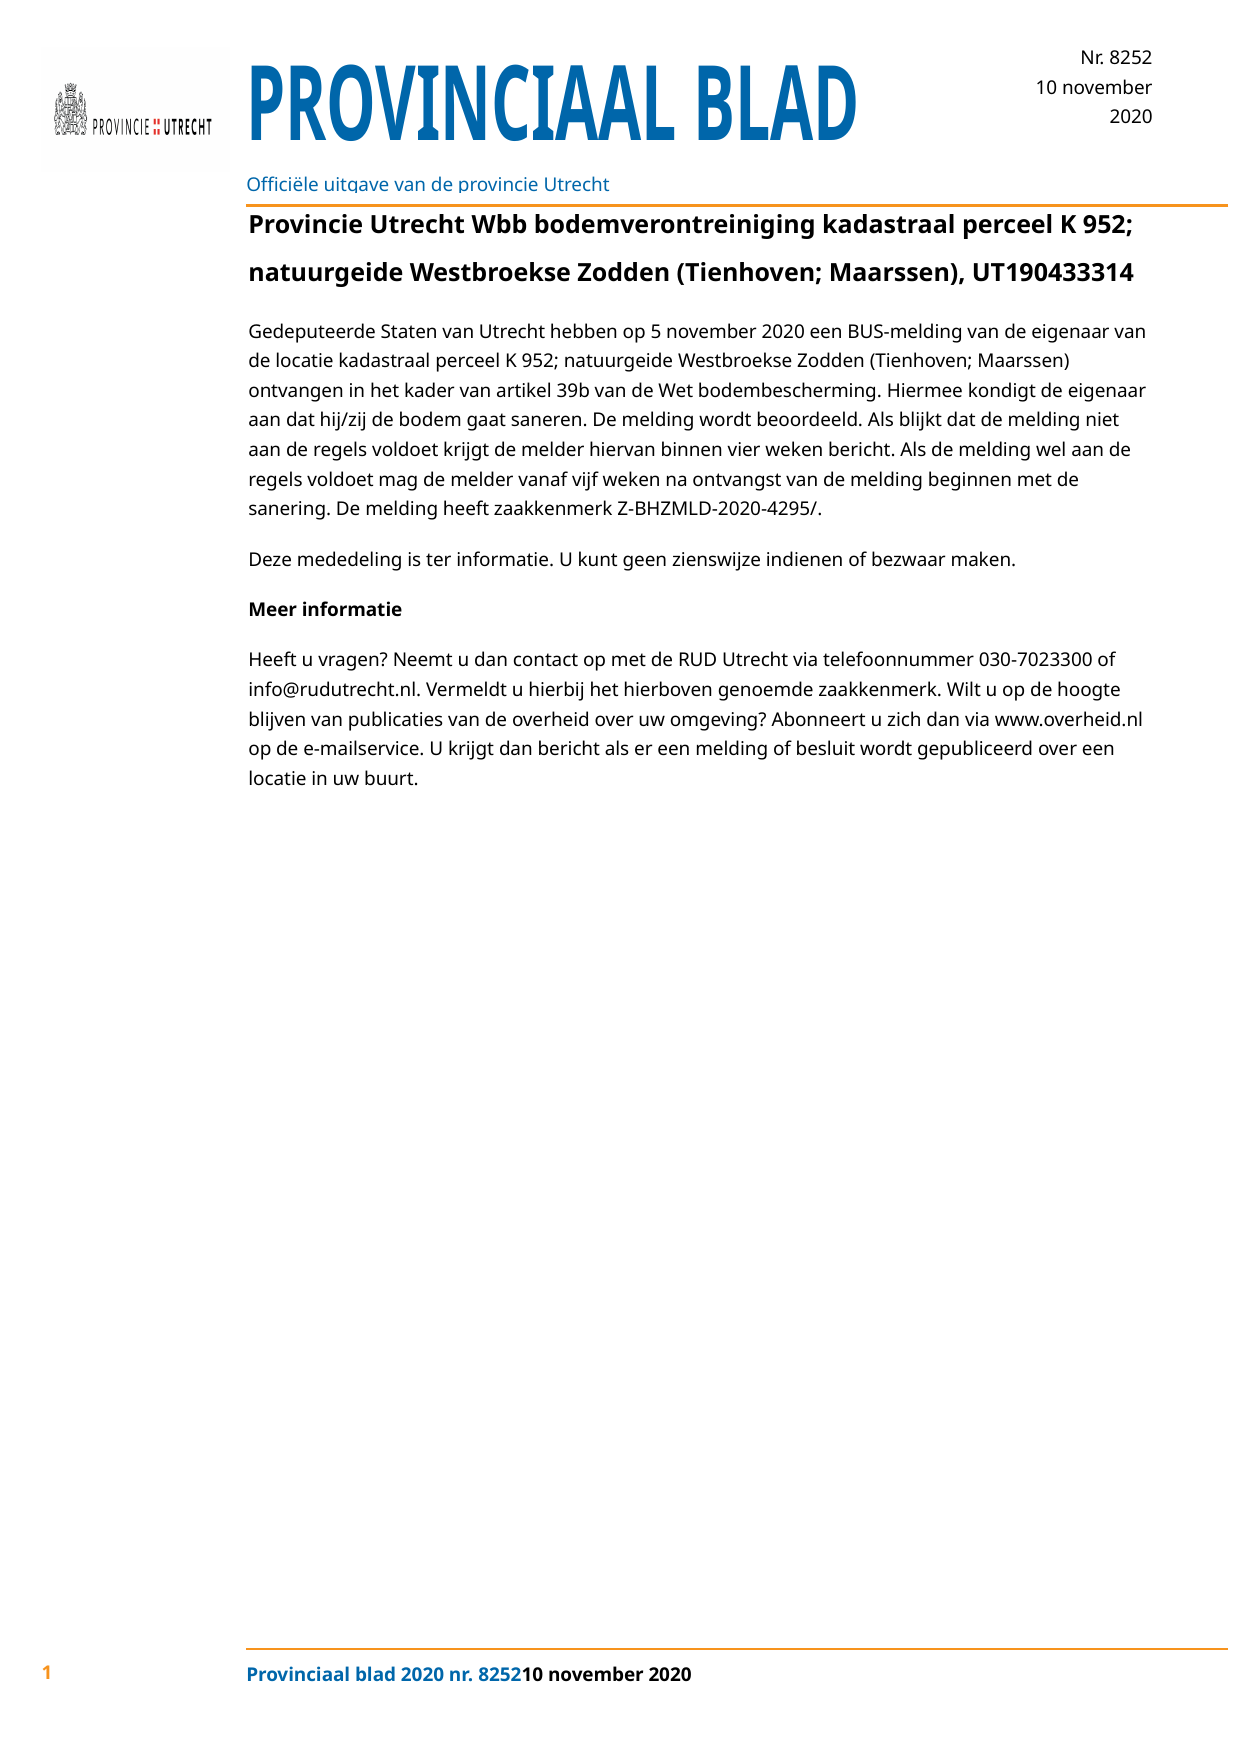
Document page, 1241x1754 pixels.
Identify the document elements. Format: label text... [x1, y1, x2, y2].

text Deze mededeling is ter informatie. U kunt geen zienswijze indienen of bezwaar maken. [248, 546, 1152, 572]
text Meer informatie [248, 596, 1152, 622]
text Gedeputeerde Staten van Utrecht hebben op 5 november 2020 een BUS-melding van de eigenaar van de locatie kadastraal perceel K 952; natuurgeide Westbroekse Zodden (Tienhoven; Maarssen) ontvangen in het kader van artikel 39b van de Wet bodembescherming. Hiermee kondigt de eigenaar aan dat hij/zij de bodem gaat saneren. De melding wordt beoordeeld. Als blijkt dat de melding niet aan de regels voldoet krijgt de melder hiervan binnen vier weken bericht. Als de melding wel aan de regels voldoet mag de melder vanaf vijf weken na ontvangst van de melding beginnen met de sanering. De melding heeft zaakkenmerk Z-BHZMLD-2020-4295/. [248, 318, 1152, 521]
picture [41, 47, 231, 172]
text Heeft u vragen? Neemt u dan contact op met de RUD Utrecht via telefoonnummer 030-7023300 of info@rudutrecht.nl. Vermeldt u hierbij het hierboven genoemde zaakkenmerk. Wilt u op de hoogte blijven van publicaties van de overheid over uw omgeving? Abonneert u zich dan via www.overheid.nl op de e-mailservice. U krijgt dan bericht als er een melding of besluit wordt gepubliceerd over een locatie in uw buurt. [248, 647, 1152, 791]
text Provincie Utrecht Wbb bodemverontreiniging kadastraal perceel K 952; natuurgeide Westbroekse Zodden (Tienhoven; Maarssen), UT190433314 [248, 207, 1152, 288]
